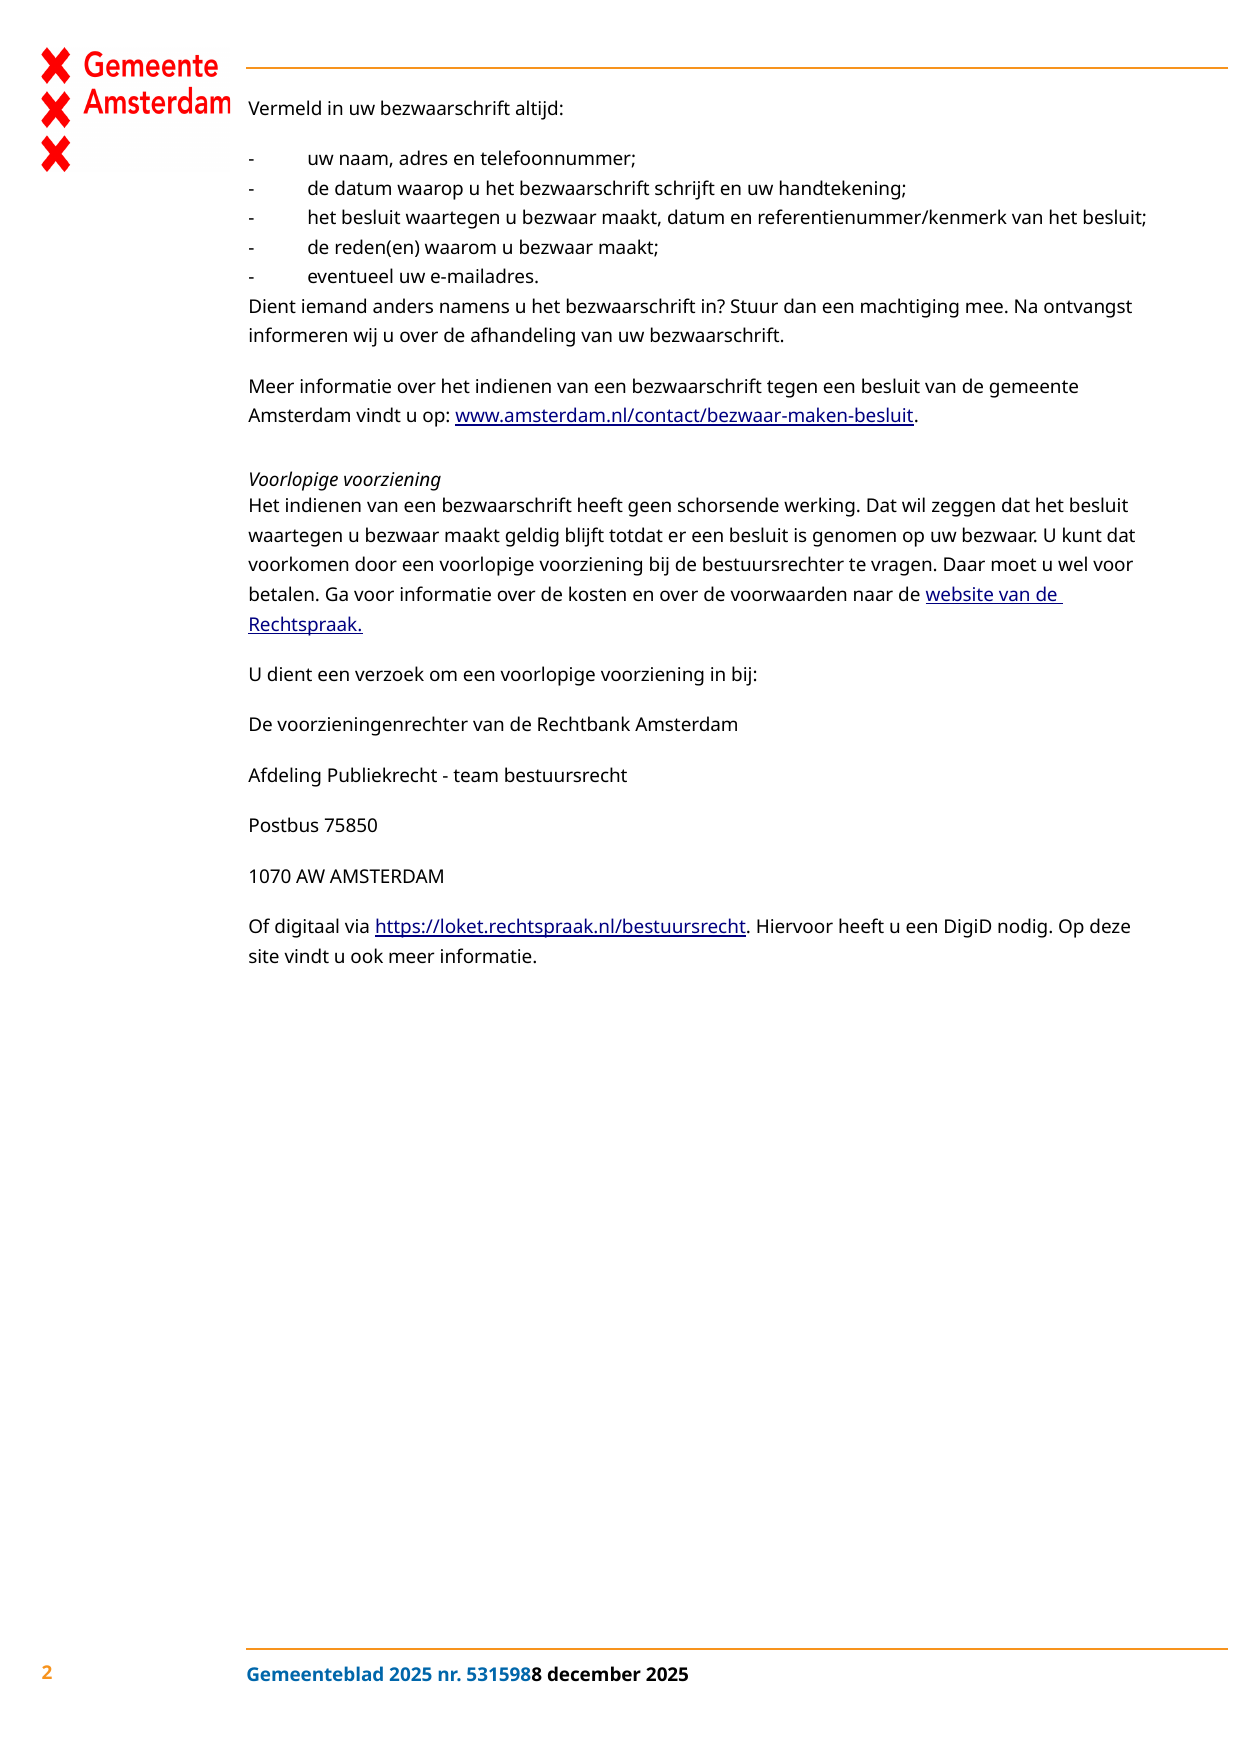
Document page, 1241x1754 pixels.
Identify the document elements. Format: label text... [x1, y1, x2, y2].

text Dient iemand anders namens u het bezwaarschrift in? Stuur dan een machtiging mee. Na ontvangst informeren wij u over de afhandeling van uw bezwaarschrift. [248, 293, 1152, 348]
list de datum waarop u het bezwaarschrift schrijft en uw handtekening; [248, 175, 1152, 201]
text Postbus 75850 [248, 812, 1152, 838]
text U dient een verzoek om een voorlopige voorziening in bij: [248, 661, 1152, 687]
text Meer informatie over het indienen van een bezwaarschrift tegen een besluit van de gemeente Amsterdam vindt u op: www.amsterdam.nl/contact/bezwaar-maken-besluit. [248, 373, 1152, 428]
text Of digitaal via https://loket.rechtspraak.nl/bestuursrecht. Hiervoor heeft u een DigiD nodig. Op deze site vindt u ook meer informatie. [248, 913, 1152, 968]
text De voorzieningenrechter van de Rechtbank Amsterdam [248, 712, 1152, 737]
list eventueel uw e-mailadres. [248, 263, 1152, 289]
text Vermeld in uw bezwaarschrift altijd: [248, 95, 1152, 121]
text Het indienen van een bezwaarschrift heeft geen schorsende werking. Dat wil zeggen dat het besluit waartegen u bezwaar maakt geldig blijft totdat er een besluit is genomen op uw bezwaar. U kunt dat voorkomen door een voorlopige voorziening bij de bestuursrechter te vragen. Daar moet u wel voor betalen. Ga voor informatie over de kosten en over de voorwaarden naar de website van de Rechtspraak. [248, 492, 1152, 636]
text 1070 AW AMSTERDAM [248, 863, 1152, 888]
text Afdeling Publiekrecht - team bestuursrecht [248, 762, 1152, 788]
list de reden(en) waarom u bezwaar maakt; [248, 234, 1152, 260]
picture [41, 47, 231, 172]
list uw naam, adres en telefoonnummer; [248, 145, 1152, 171]
list het besluit waartegen u bezwaar maakt, datum en referentienummer/kenmerk van het besluit; [248, 204, 1152, 230]
text Voorlopige voorziening [248, 467, 1152, 492]
